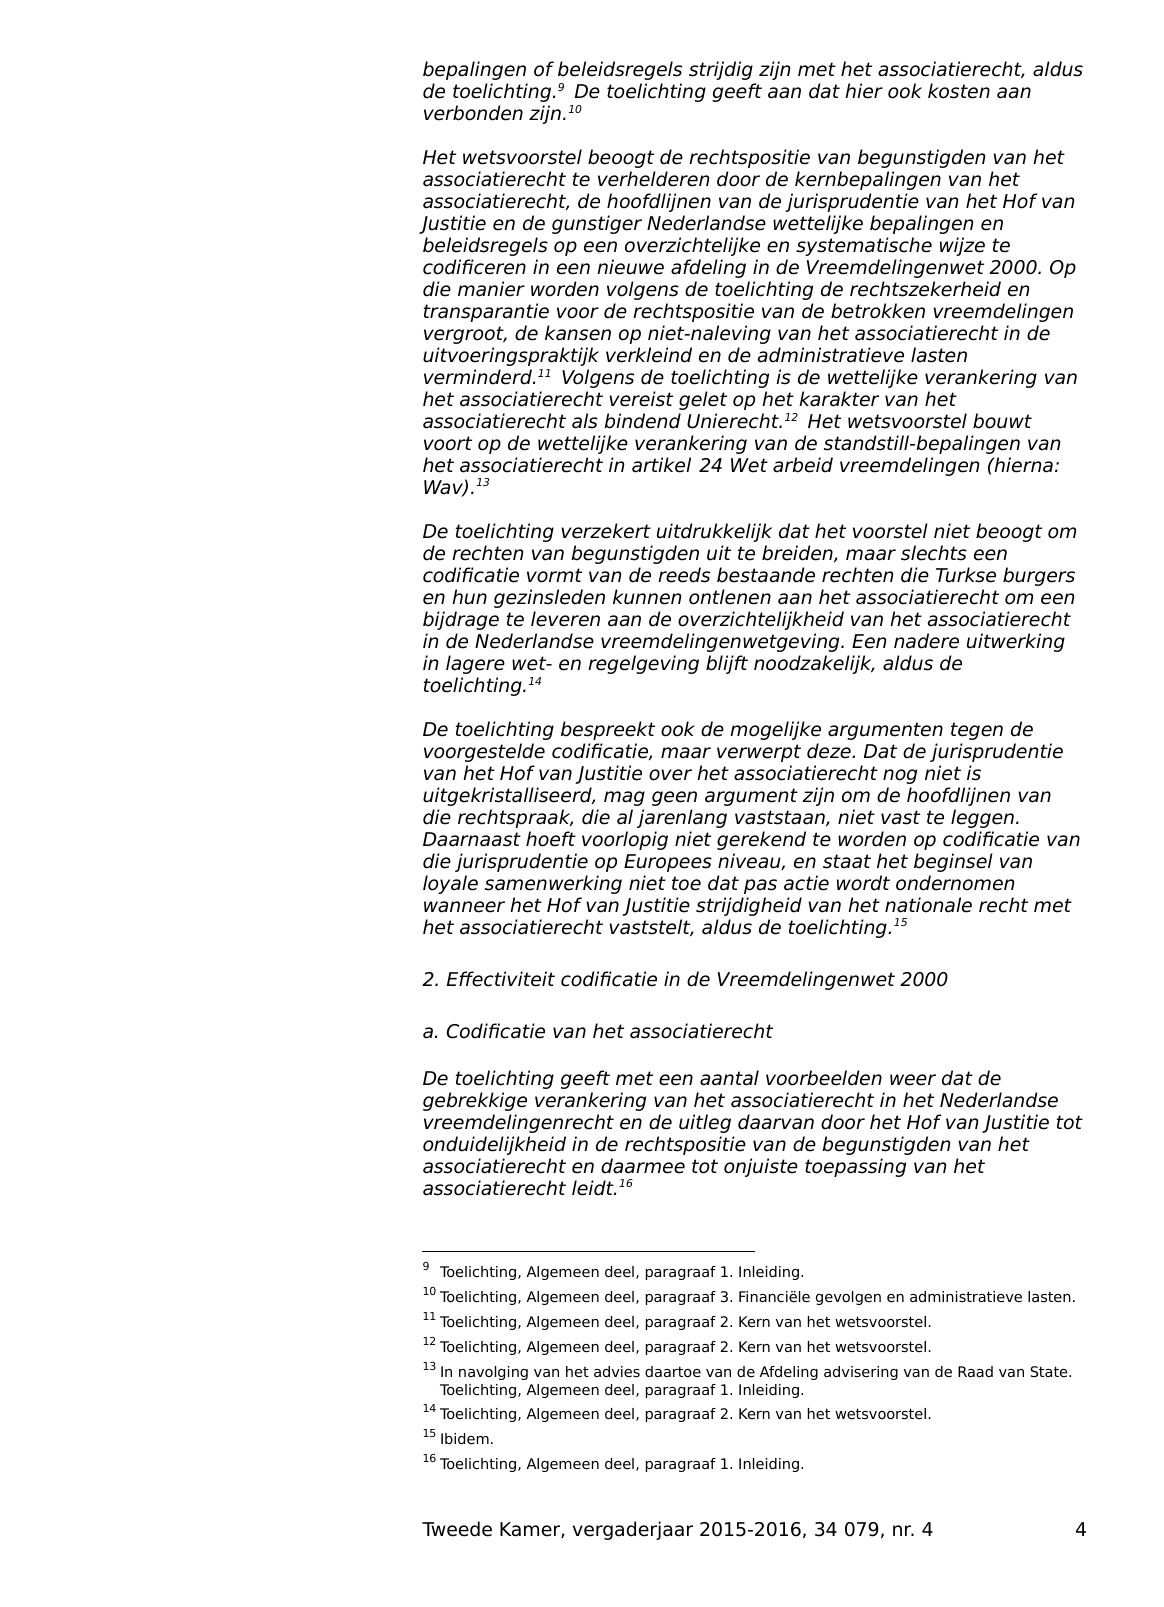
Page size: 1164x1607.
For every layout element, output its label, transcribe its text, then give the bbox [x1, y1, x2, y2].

text De toelichting geeft met een aantal voorbeelden weer dat de gebrekkige verankering van het associatierecht in het Nederlandse vreemdelingenrecht en de uitleg daarvan door het Hof van Justitie tot onduidelijkheid in de rechtspositie van de begunstigden van het associatierecht en daarmee tot onjuiste toepassing van het associatierecht leidt. [422, 1068, 1087, 1200]
text bepalingen of beleidsregels strijdig zijn met het associatierecht, aldus de toelichting. De toelichting geeft aan dat hier ook kosten aan verbonden zijn. [422, 59, 1087, 125]
subtitle 2. Effectiviteit codificatie in de Vreemdelingenwet 2000 [422, 969, 1087, 991]
text In navolging van het advies daartoe van de Afdeling advisering van de Raad van State. Toelichting, Algemeen deel, paragraaf 1. Inleiding. [422, 1360, 1087, 1399]
text Toelichting, Algemeen deel, paragraaf 2. Kern van het wetsvoorstel. [422, 1335, 1087, 1357]
text Toelichting, Algemeen deel, paragraaf 3. Financiële gevolgen en administratieve lasten. [422, 1285, 1087, 1307]
text Ibidem. [422, 1427, 1087, 1449]
text Toelichting, Algemeen deel, paragraaf 2. Kern van het wetsvoorstel. [422, 1310, 1087, 1332]
text Toelichting, Algemeen deel, paragraaf 1. Inleiding. [422, 1452, 1087, 1474]
text Het wetsvoorstel beoogt de rechtspositie van begunstigden van het associatierecht te verhelderen door de kernbepalingen van het associatierecht, de hoofdlijnen van de jurisprudentie van het Hof van Justitie en de gunstiger Nederlandse wettelijke bepalingen en beleidsregels op een overzichtelijke en systematische wijze te codificeren in een nieuwe afdeling in de Vreemdelingenwet 2000. Op die manier worden volgens de toelichting de rechtszekerheid en transparantie voor de rechtspositie van de betrokken vreemdelingen vergroot, de kansen op niet-naleving van het associatierecht in de uitvoeringspraktijk verkleind en de administratieve lasten verminderd. Volgens de toelichting is de wettelijke verankering van het associatierecht vereist gelet op het karakter van het associatierecht als bindend Unierecht. Het wetsvoorstel bouwt voort op de wettelijke verankering van de standstill-bepalingen van het associatierecht in artikel 24 Wet arbeid vreemdelingen (hierna: Wav). [422, 147, 1087, 499]
subtitle a. Codificatie van het associatierecht [422, 1021, 1087, 1043]
text Toelichting, Algemeen deel, paragraaf 2. Kern van het wetsvoorstel. [422, 1402, 1087, 1424]
text De toelichting bespreekt ook de mogelijke argumenten tegen de voorgestelde codificatie, maar verwerpt deze. Dat de jurisprudentie van het Hof van Justitie over het associatierecht nog niet is uitgekristalliseerd, mag geen argument zijn om de hoofdlijnen van die rechtspraak, die al jarenlang vaststaan, niet vast te leggen. Daarnaast hoeft voorlopig niet gerekend te worden op codificatie van die jurisprudentie op Europees niveau, en staat het beginsel van loyale samenwerking niet toe dat pas actie wordt ondernomen wanneer het Hof van Justitie strijdigheid van het nationale recht met het associatierecht vaststelt, aldus de toelichting. [422, 719, 1087, 939]
text De toelichting verzekert uitdrukkelijk dat het voorstel niet beoogt om de rechten van begunstigden uit te breiden, maar slechts een codificatie vormt van de reeds bestaande rechten die Turkse burgers en hun gezinsleden kunnen ontlenen aan het associatierecht om een bijdrage te leveren aan de overzichtelijkheid van het associatierecht in de Nederlandse vreemdelingenwetgeving. Een nadere uitwerking in lagere wet- en regelgeving blijft noodzakelijk, aldus de toelichting. [422, 521, 1087, 697]
text Toelichting, Algemeen deel, paragraaf 1. Inleiding. [422, 1260, 1087, 1282]
